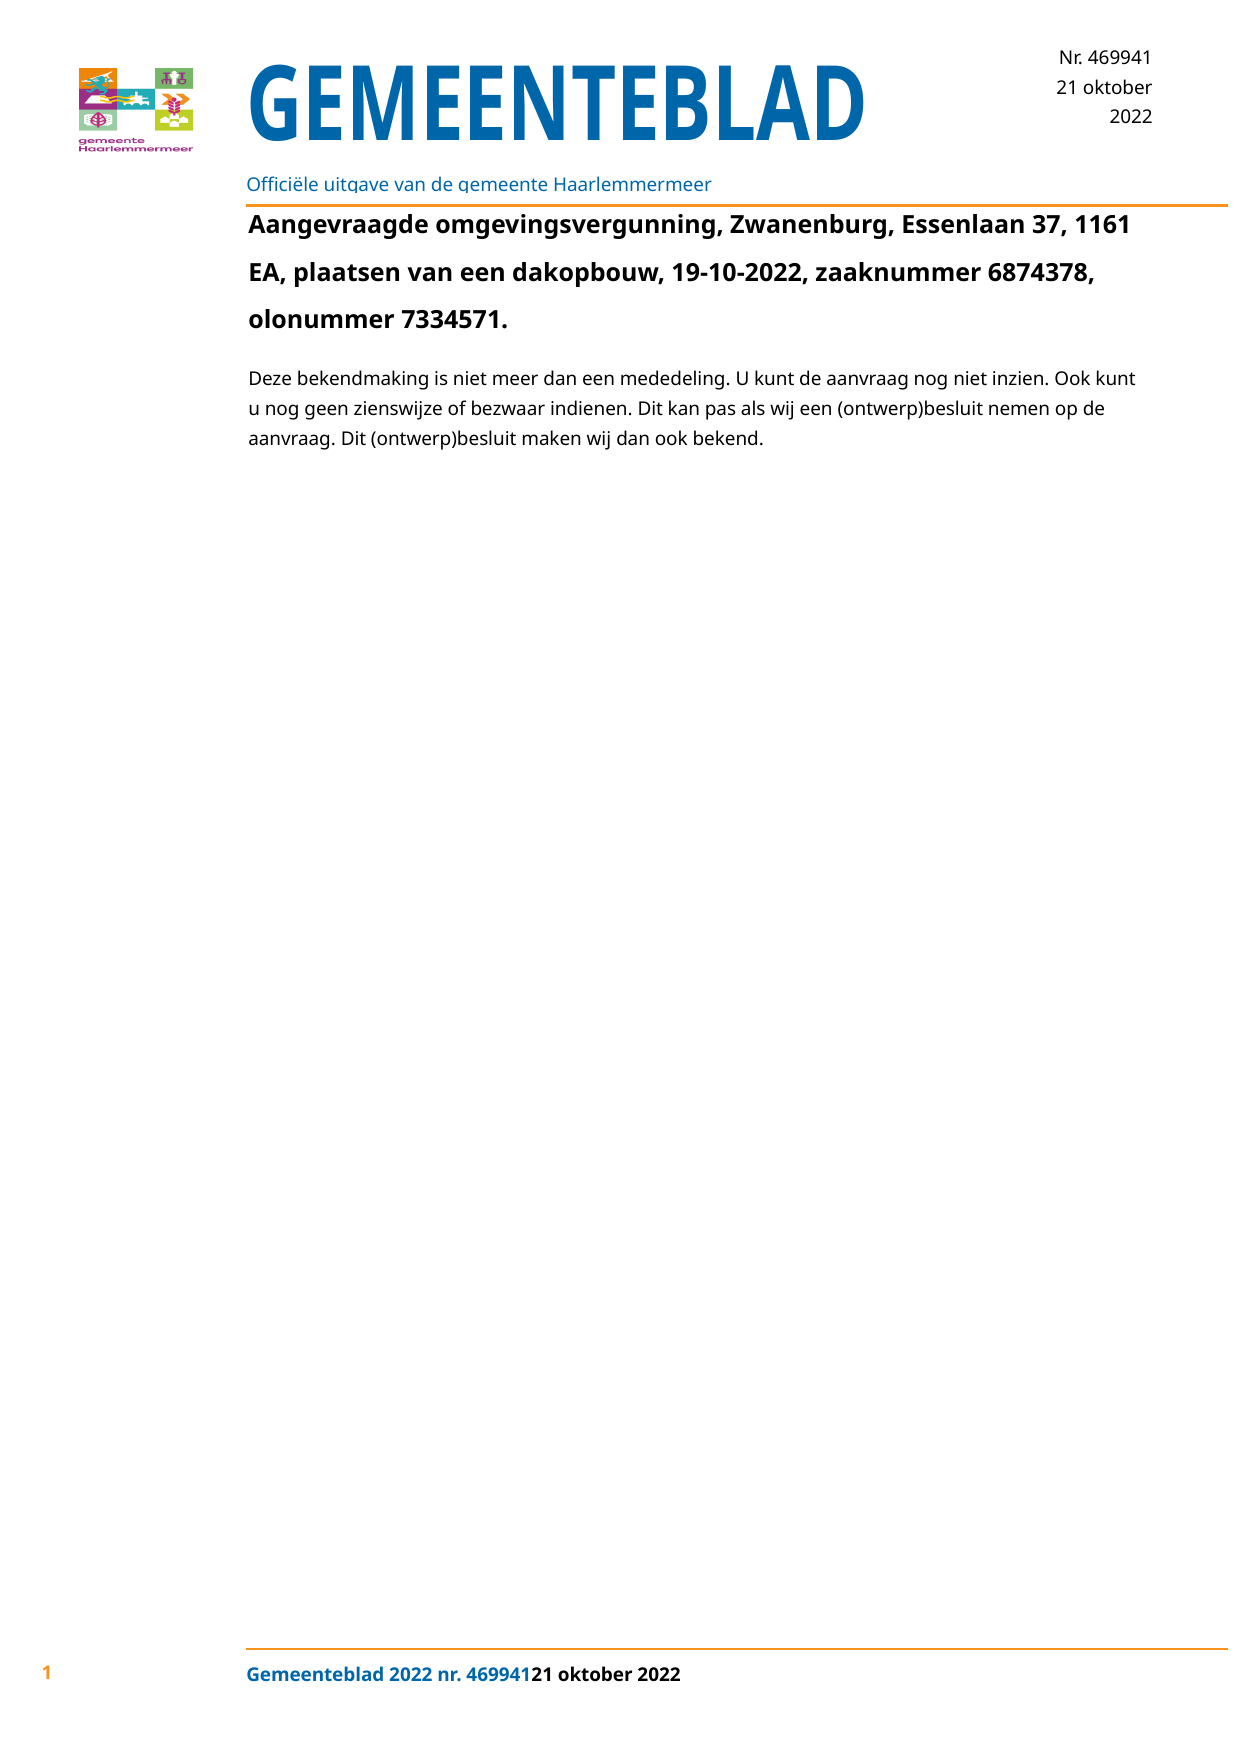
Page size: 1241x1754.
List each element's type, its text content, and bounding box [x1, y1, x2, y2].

text Deze bekendmaking is niet meer dan een mededeling. U kunt de aanvraag nog niet inzien. Ook kunt u nog geen zienswijze of bezwaar indienen. Dit kan pas als wij een (ontwerp)besluit nemen op de aanvraag. Dit (ontwerp)besluit maken wij dan ook bekend. [248, 366, 1152, 450]
picture [41, 47, 231, 172]
text Aangevraagde omgevingsvergunning, Zwanenburg, Essenlaan 37, 1161 EA, plaatsen van een dakopbouw, 19-10-2022, zaaknummer 6874378, olonummer 7334571. [248, 207, 1152, 336]
